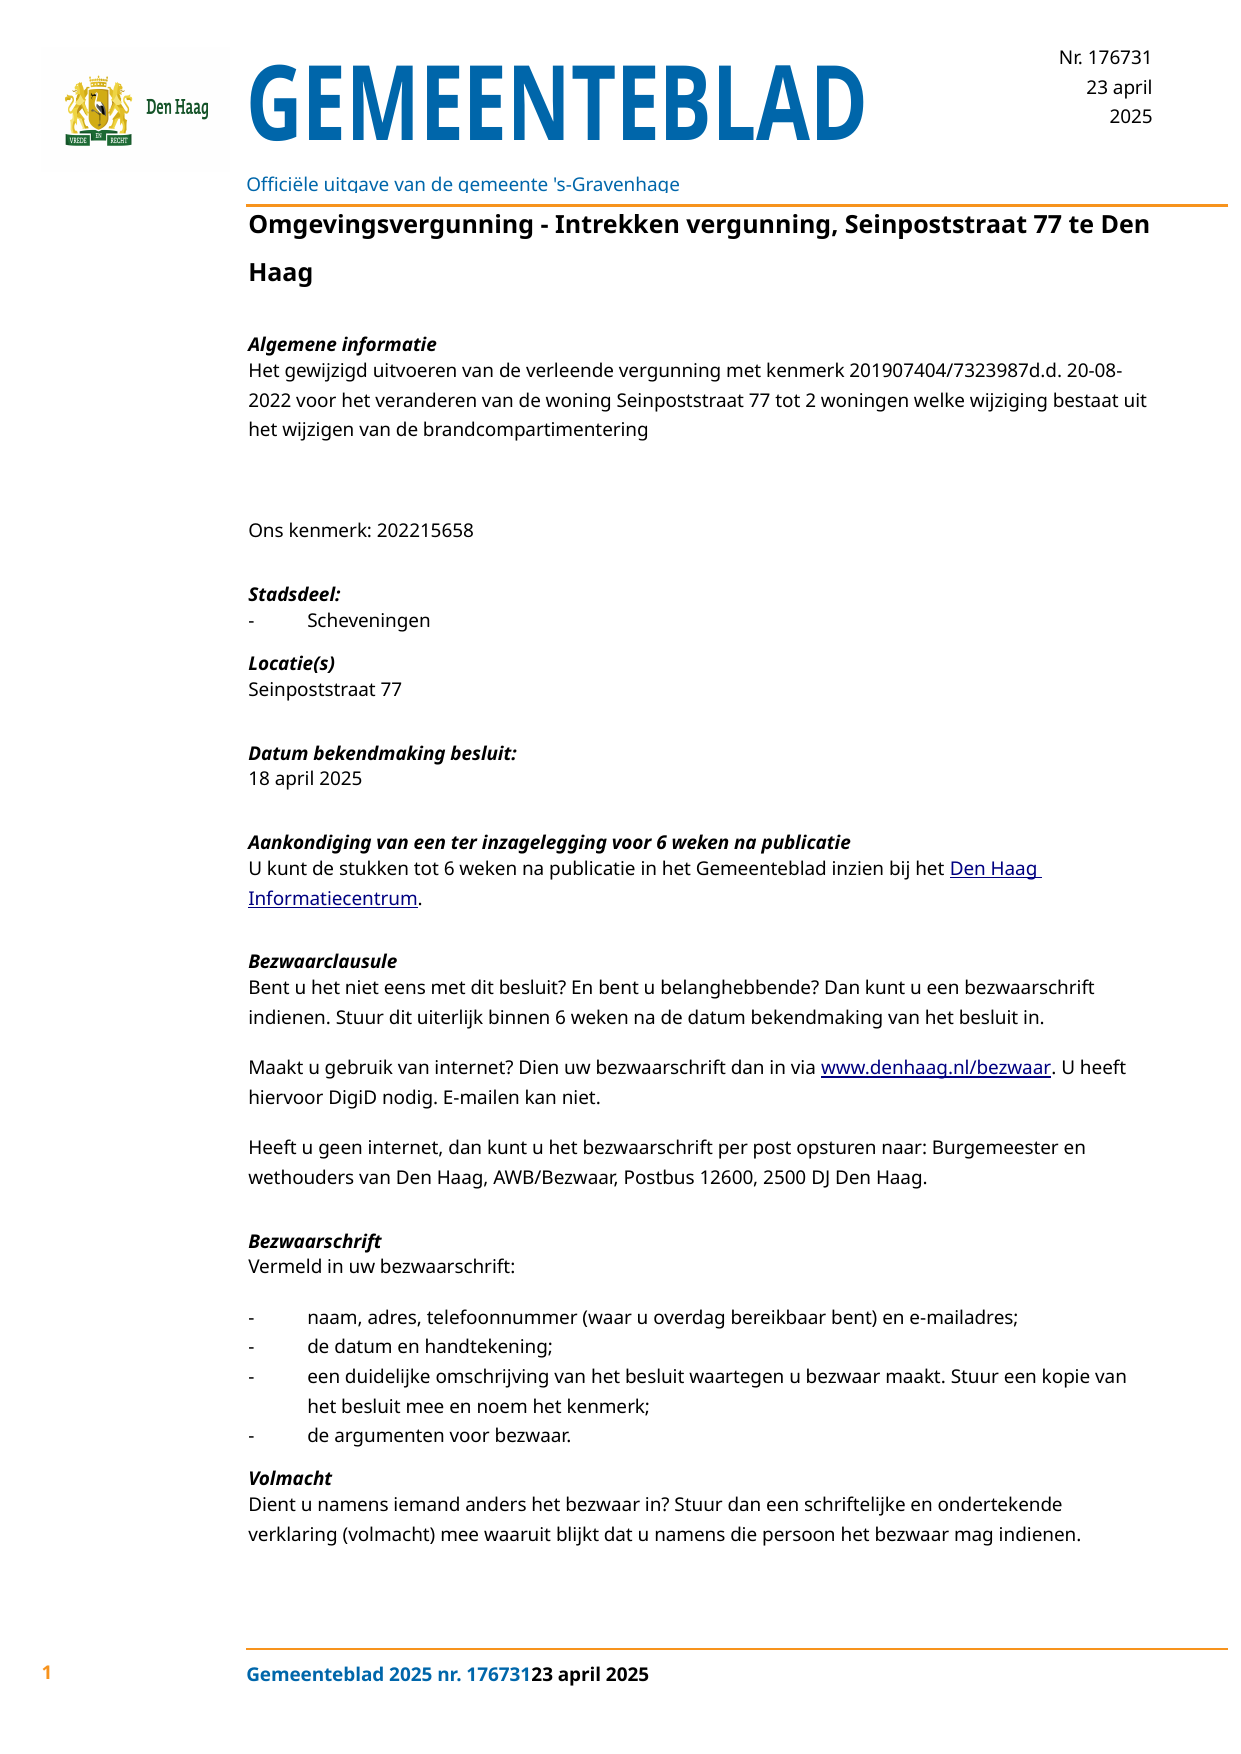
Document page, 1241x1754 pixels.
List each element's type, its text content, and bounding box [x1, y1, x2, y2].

text Bent u het niet eens met dit besluit? En bent u belanghebbende? Dan kunt u een bezwaarschrift indienen. Stuur dit uiterlijk binnen 6 weken na de datum bekendmaking van het besluit in. [248, 974, 1152, 1030]
text Algemene informatie [248, 331, 1152, 357]
text Locatie(s) [248, 650, 1152, 676]
text Ons kenmerk: 202215658 [248, 517, 1152, 543]
picture [41, 47, 231, 172]
text Stadsdeel: [248, 581, 1152, 607]
text Het gewijzigd uitvoeren van de verleende vergunning met kenmerk 201907404/7323987d.d. 20-08-2022 voor het veranderen van de woning Seinpoststraat 77 tot 2 woningen welke wijziging bestaat uit het wijzigen van de brandcompartimentering [248, 357, 1152, 442]
text Aankondiging van een ter inzagelegging voor 6 weken na publicatie [248, 829, 1152, 855]
list de argumenten voor bezwaar. [248, 1422, 1152, 1448]
text Maakt u gebruik van internet? Dien uw bezwaarschrift dan in via www.denhaag.nl/bezwaar. U heeft hiervoor DigiD nodig. E-mailen kan niet. [248, 1054, 1152, 1110]
text Dient u namens iemand anders het bezwaar in? Stuur dan een schriftelijke en ondertekende verklaring (volmacht) mee waaruit blijkt dat u namens die persoon het bezwaar mag indienen. [248, 1491, 1152, 1547]
text Heeft u geen internet, dan kunt u het bezwaarschrift per post opsturen naar: Burgemeester en wethouders van Den Haag, AWB/Bezwaar, Postbus 12600, 2500 DJ Den Haag. [248, 1134, 1152, 1190]
text 18 april 2025 [248, 765, 1152, 791]
list de datum en handtekening; [248, 1334, 1152, 1359]
list een duidelijke omschrijving van het besluit waartegen u bezwaar maakt. Stuur een kopie van het besluit mee en noem het kenmerk; [248, 1363, 1152, 1418]
list Scheveningen [248, 607, 1152, 633]
list naam, adres, telefoonnummer (waar u overdag bereikbaar bent) en e-mailadres; [248, 1304, 1152, 1330]
text Vermeld in uw bezwaarschrift: [248, 1254, 1152, 1279]
text U kunt de stukken tot 6 weken na publicatie in het Gemeenteblad inzien bij het Den Haag Informatiecentrum. [248, 855, 1152, 910]
text Omgevingsvergunning - Intrekken vergunning, Seinpoststraat 77 te Den Haag [248, 207, 1152, 288]
text Bezwaarclausule [248, 949, 1152, 974]
text Bezwaarschrift [248, 1228, 1152, 1254]
text Volmacht [248, 1466, 1152, 1491]
text Seinpoststraat 77 [248, 676, 1152, 701]
text Datum bekendmaking besluit: [248, 740, 1152, 765]
